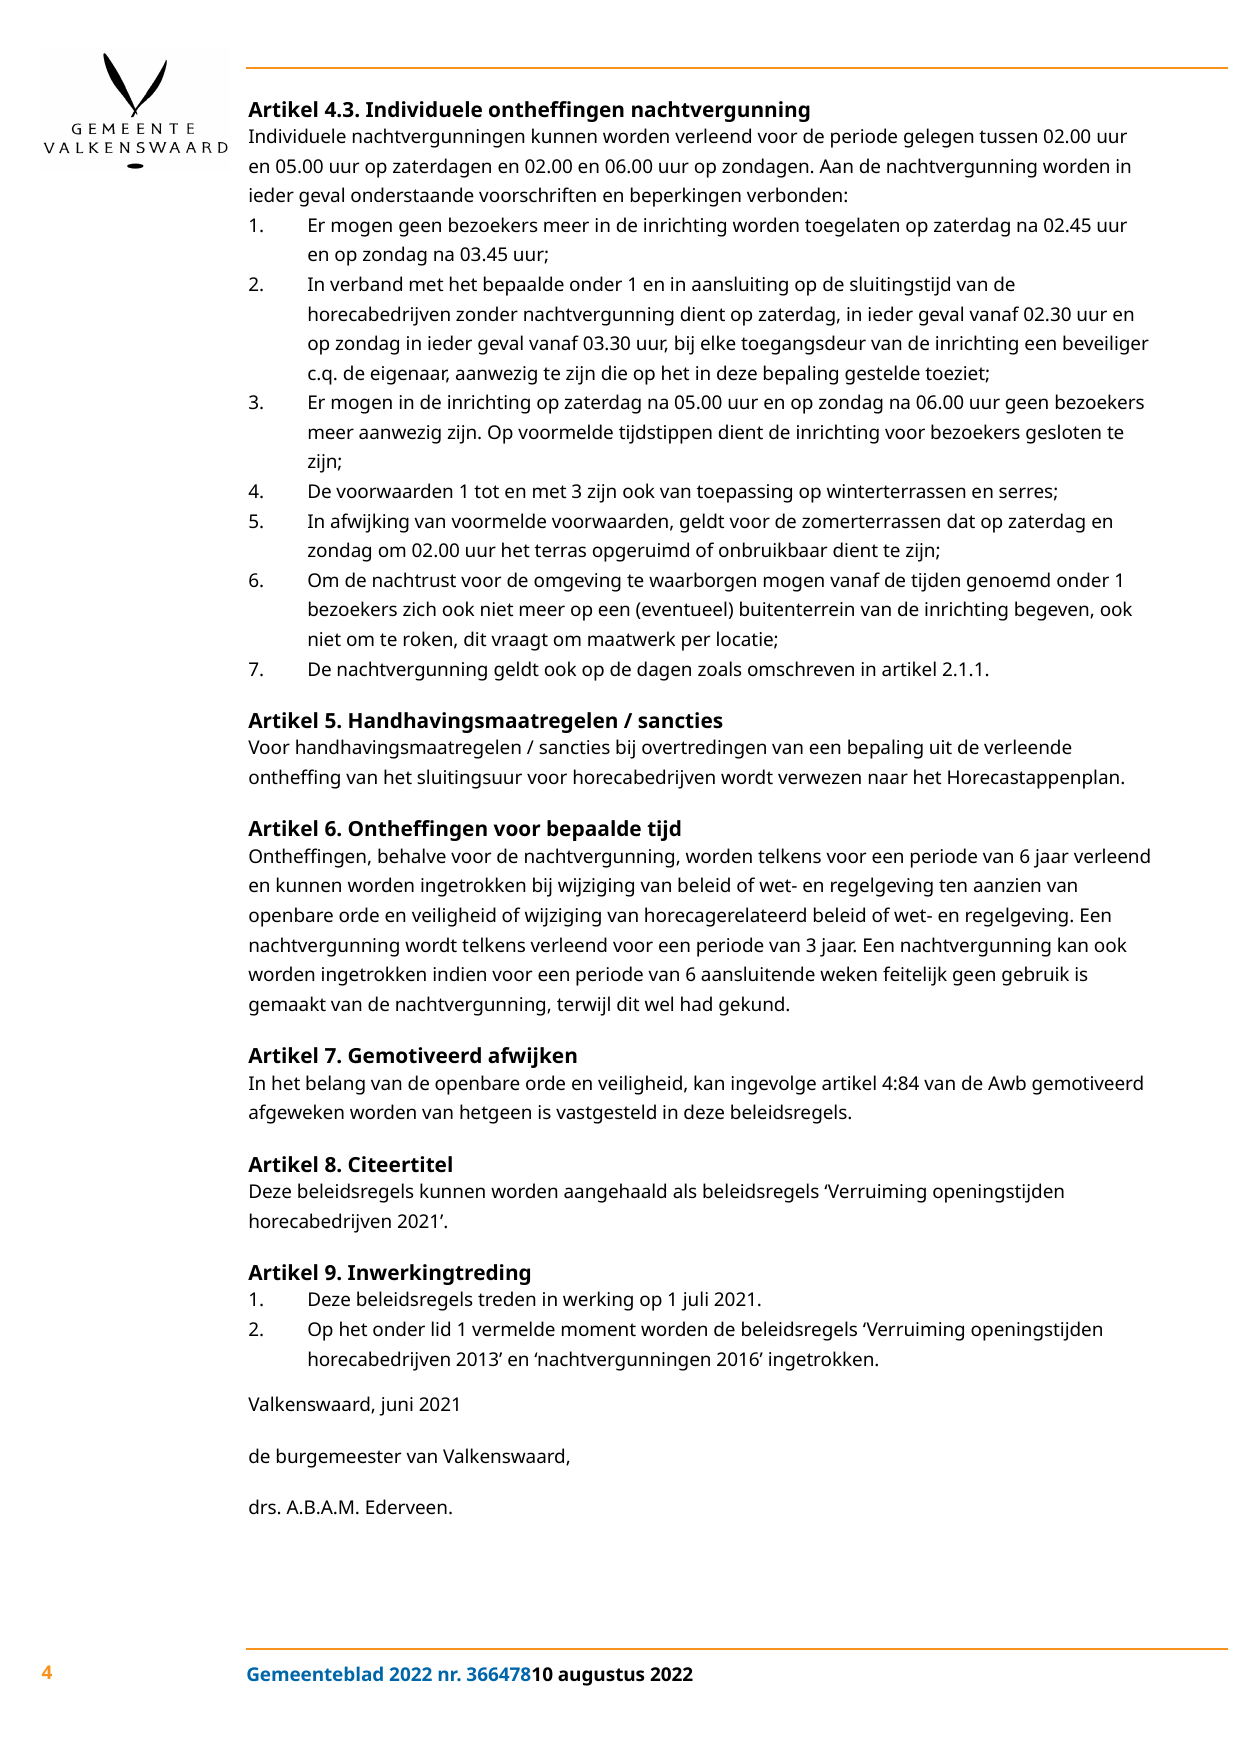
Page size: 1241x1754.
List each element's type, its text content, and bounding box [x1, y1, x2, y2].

text Valkenswaard, juni 2021 [248, 1391, 1152, 1417]
text In het belang van de openbare orde en veiligheid, kan ingevolge artikel 4:84 van de Awb gemotiveerd afgeweken worden van hetgeen is vastgesteld in deze beleidsregels. [248, 1070, 1152, 1125]
text Deze beleidsregels kunnen worden aangehaald als beleidsregels ‘Verruiming openingstijden horecabedrijven 2021’. [248, 1178, 1152, 1233]
text Ontheffingen, behalve voor de nachtvergunning, worden telkens voor een periode van 6 jaar verleend en kunnen worden ingetrokken bij wijziging van beleid of wet- en regelgeving ten aanzien van openbare orde en veiligheid of wijziging van horecagerelateerd beleid of wet- en regelgeving. Een nachtvergunning wordt telkens verleend voor een periode van 3 jaar. Een nachtvergunning kan ook worden ingetrokken indien voor een periode van 6 aansluitende weken feitelijk geen gebruik is gemaakt van de nachtvergunning, terwijl dit wel had gekund. [248, 843, 1152, 1017]
text Artikel 4.3. Individuele ontheffingen nachtvergunning [248, 95, 1152, 123]
text Artikel 5. Handhavingsmaatregelen / sancties [248, 706, 1152, 734]
text Artikel 8. Citeertitel [248, 1150, 1152, 1178]
list Er mogen geen bezoekers meer in de inrichting worden toegelaten op zaterdag na 02.45 uur en op zondag na 03.45 uur; [248, 212, 1152, 267]
list In afwijking van voormelde voorwaarden, geldt voor de zomerterrassen dat op zaterdag en zondag om 02.00 uur het terras opgeruimd of onbruikbaar dient te zijn; [248, 508, 1152, 563]
text Artikel 7. Gemotiveerd afwijken [248, 1041, 1152, 1070]
text drs. A.B.A.M. Ederveen. [248, 1494, 1152, 1520]
list Er mogen in de inrichting op zaterdag na 05.00 uur en op zondag na 06.00 uur geen bezoekers meer aanwezig zijn. Op voormelde tijdstippen dient de inrichting voor bezoekers gesloten te zijn; [248, 389, 1152, 474]
text Artikel 6. Ontheffingen voor bepaalde tijd [248, 814, 1152, 843]
text de burgemeester van Valkenswaard, [248, 1443, 1152, 1469]
list Deze beleidsregels treden in werking op 1 juli 2021. [248, 1287, 1152, 1312]
text Individuele nachtvergunningen kunnen worden verleend voor de periode gelegen tussen 02.00 uur en 05.00 uur op zaterdagen en 02.00 en 06.00 uur op zondagen. Aan de nachtvergunning worden in ieder geval onderstaande voorschriften en beperkingen verbonden: [248, 123, 1152, 208]
list Op het onder lid 1 vermelde moment worden de beleidsregels ‘Verruiming openingstijden horecabedrijven 2013’ en ‘nachtvergunningen 2016’ ingetrokken. [248, 1316, 1152, 1372]
text Artikel 9. Inwerkingtreding [248, 1258, 1152, 1287]
list Om de nachtrust voor de omgeving te waarborgen mogen vanaf de tijden genoemd onder 1 bezoekers zich ook niet meer op een (eventueel) buitenterrein van de inrichting begeven, ook niet om te roken, dit vraagt om maatwerk per locatie; [248, 567, 1152, 652]
text Voor handhavingsmaatregelen / sancties bij overtredingen van een bepaling uit de verleende ontheffing van het sluitingsuur voor horecabedrijven wordt verwezen naar het Horecastappenplan. [248, 734, 1152, 790]
list De voorwaarden 1 tot en met 3 zijn ook van toepassing op winterterrassen en serres; [248, 478, 1152, 504]
list De nachtvergunning geldt ook op de dagen zoals omschreven in artikel 2.1.1. [248, 656, 1152, 681]
picture [41, 47, 231, 172]
list In verband met het bepaalde onder 1 en in aansluiting op de sluitingstijd van de horecabedrijven zonder nachtvergunning dient op zaterdag, in ieder geval vanaf 02.30 uur en op zondag in ieder geval vanaf 03.30 uur, bij elke toegangsdeur van de inrichting een beveiliger c.q. de eigenaar, aanwezig te zijn die op het in deze bepaling gestelde toeziet; [248, 271, 1152, 386]
